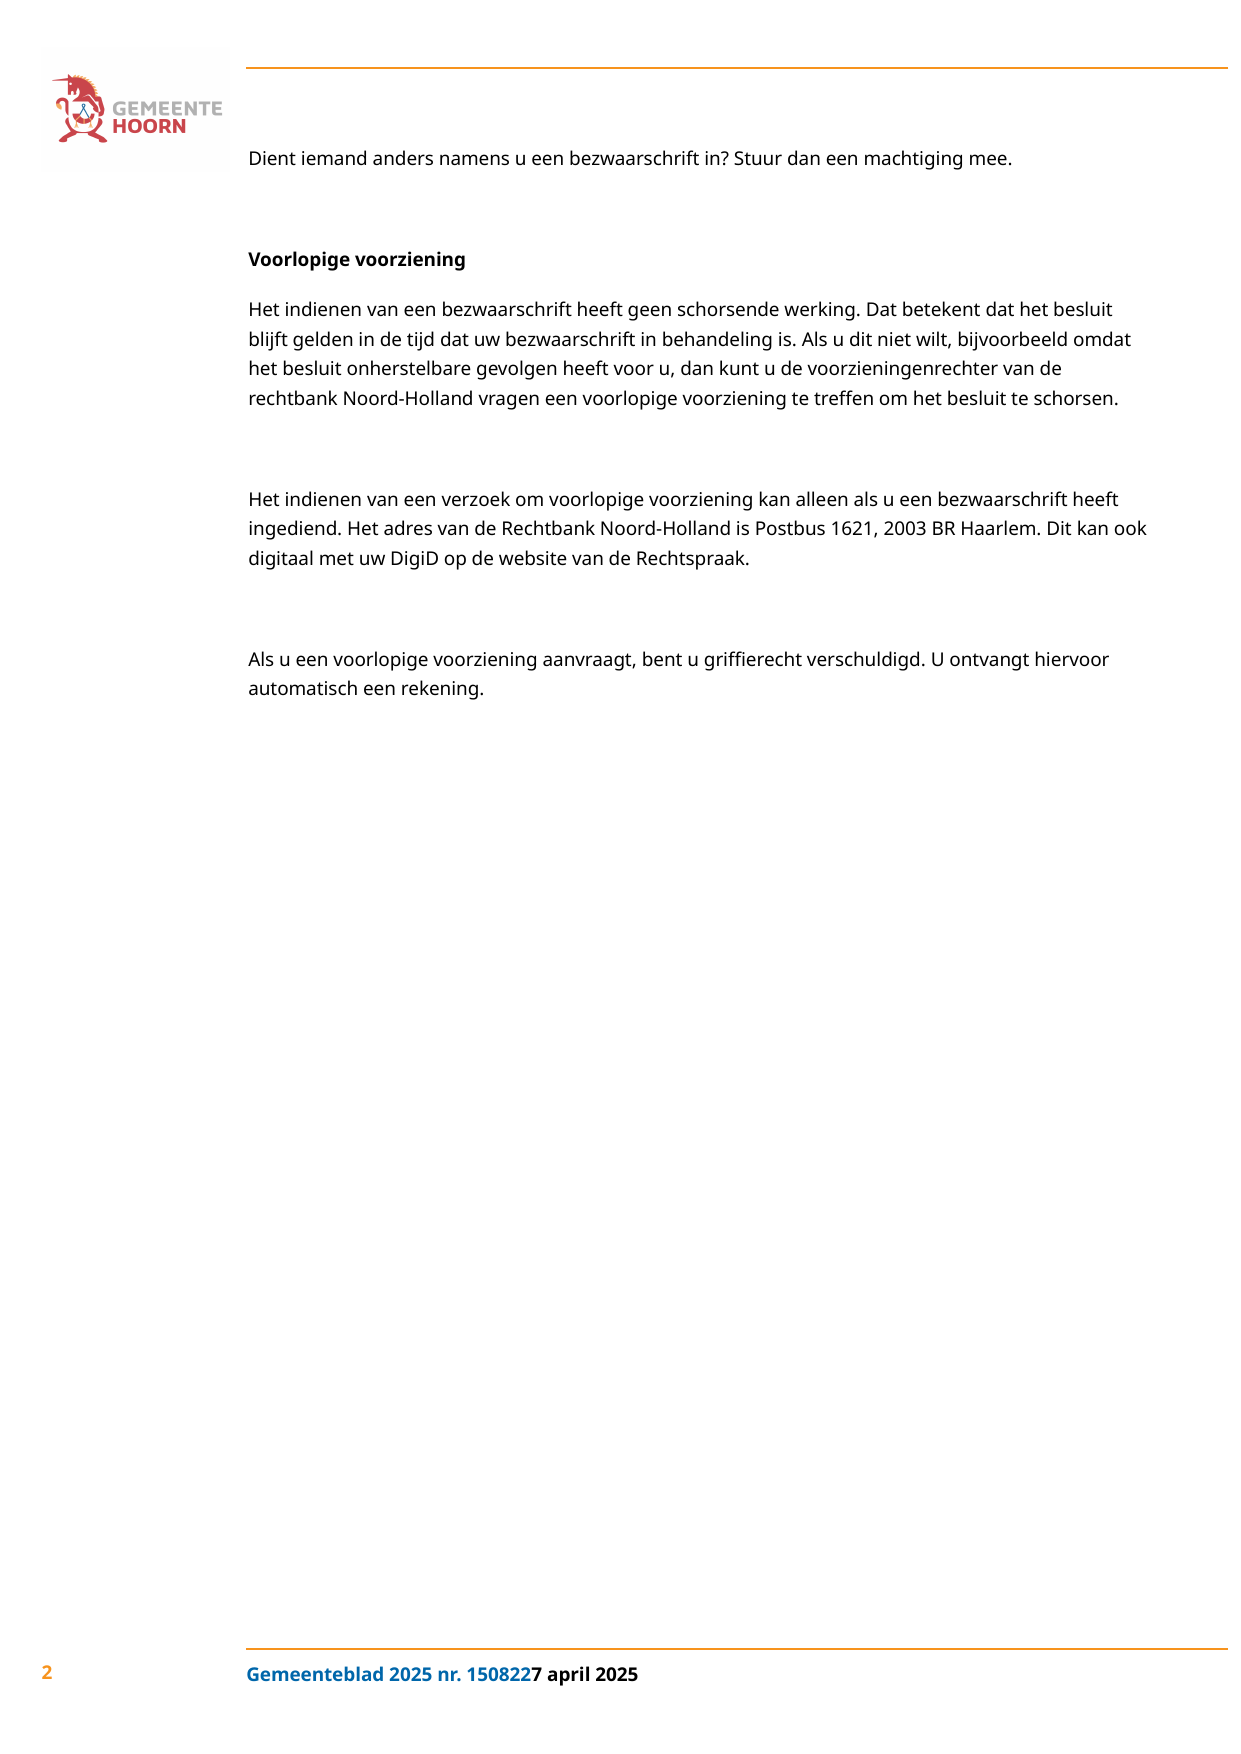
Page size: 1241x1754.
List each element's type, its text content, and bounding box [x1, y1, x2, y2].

text Het indienen van een verzoek om voorlopige voorziening kan alleen als u een bezwaarschrift heeft ingediend. Het adres van de Rechtbank Noord-Holland is Postbus 1621, 2003 BR Haarlem. Dit kan ook digitaal met uw DigiD op de website van de Rechtspraak. [248, 486, 1152, 571]
text Als u een voorlopige voorziening aanvraagt, bent u griffierecht verschuldigd. U ontvangt hiervoor automatisch een rekening. [248, 646, 1152, 701]
text Voorlopige voorziening [248, 246, 1152, 272]
text Het indienen van een bezwaarschrift heeft geen schorsende werking. Dat betekent dat het besluit blijft gelden in de tijd dat uw bezwaarschrift in behandeling is. Als u dit niet wilt, bijvoorbeeld omdat het besluit onherstelbare gevolgen heeft voor u, dan kunt u de voorzieningenrechter van de rechtbank Noord-Holland vragen een voorlopige voorziening te treffen om het besluit te schorsen. [248, 296, 1152, 411]
text Dient iemand anders namens u een bezwaarschrift in? Stuur dan een machtiging mee. [248, 145, 1152, 171]
picture [41, 47, 231, 172]
